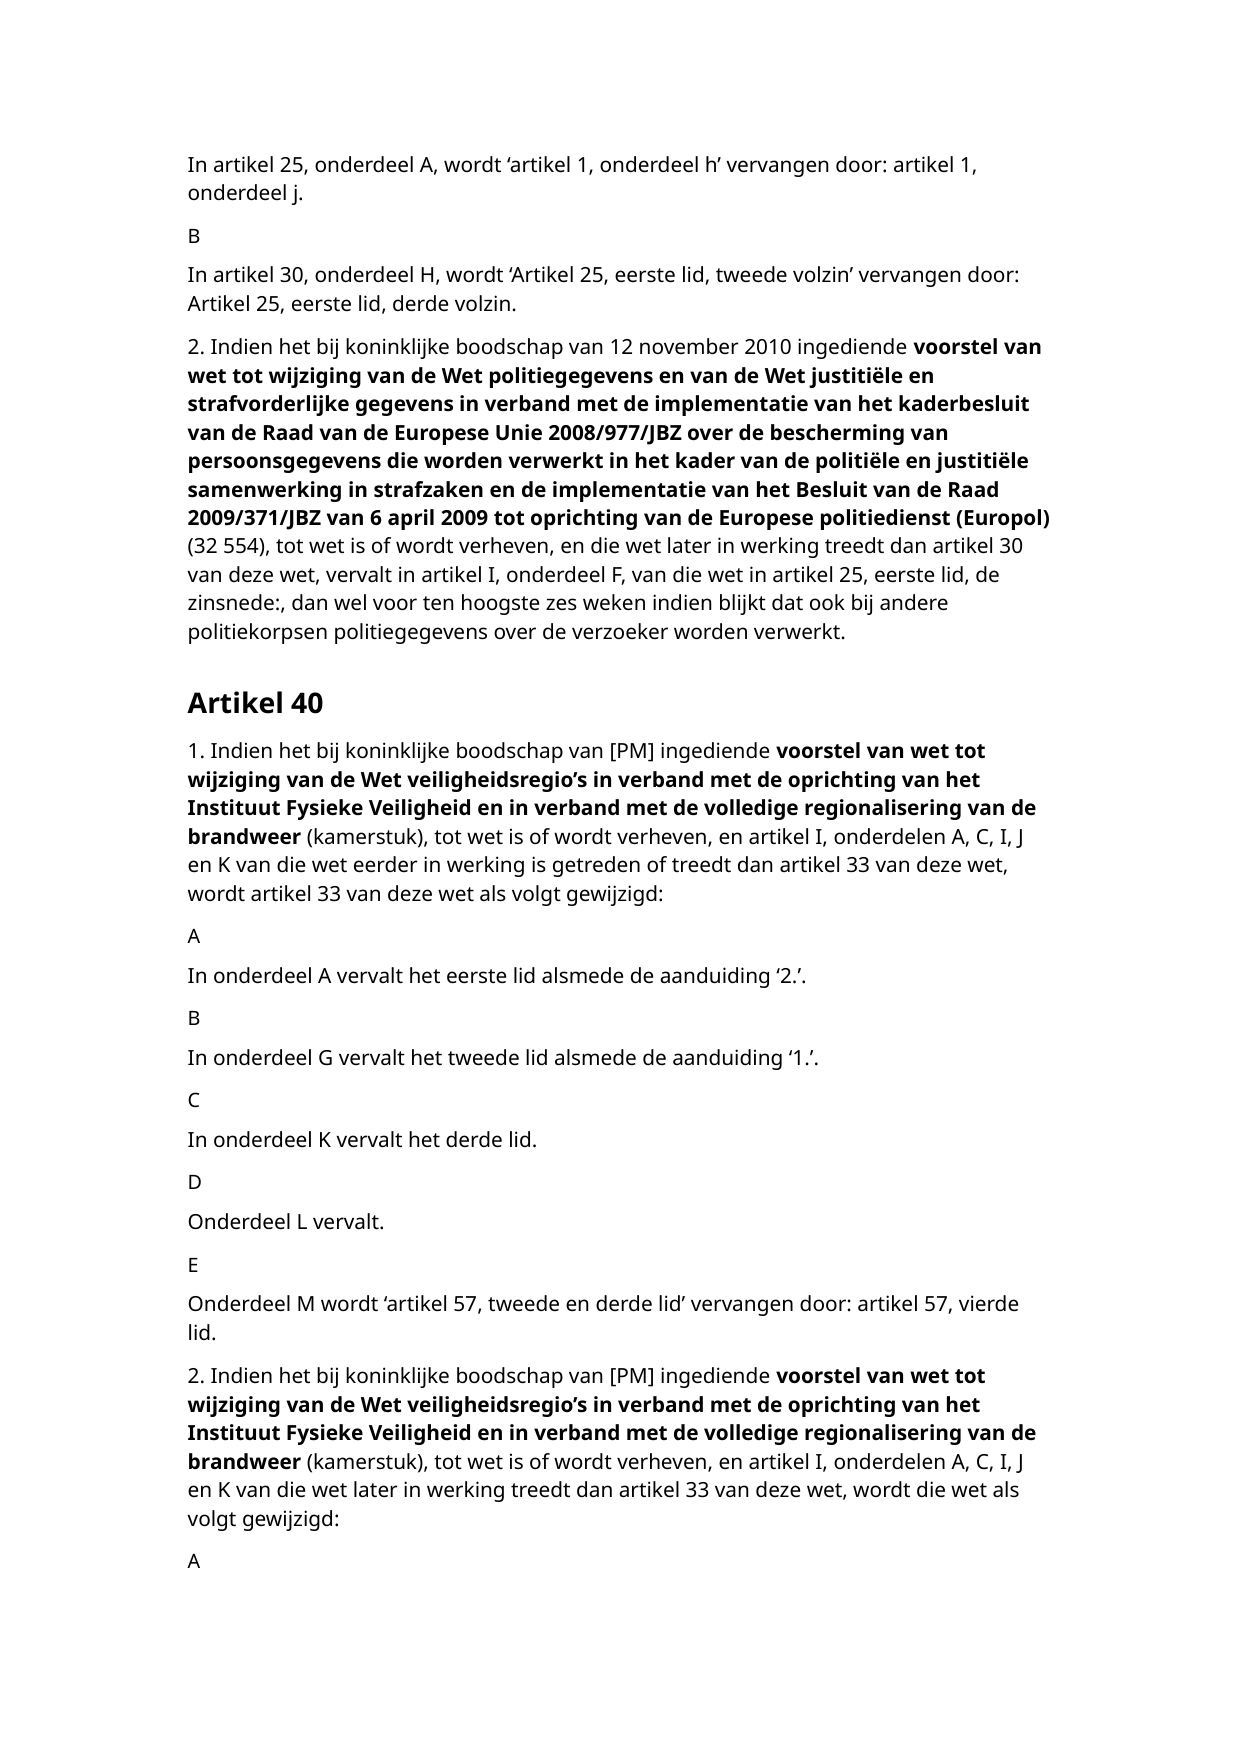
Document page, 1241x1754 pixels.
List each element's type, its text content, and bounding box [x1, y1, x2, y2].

text 1. Indien het bij koninklijke boodschap van [PM] ingediende voorstel van wet tot wijziging van de Wet veiligheidsregio’s in verband met de oprichting van het Instituut Fysieke Veiligheid en in verband met de volledige regionalisering van de brandweer (kamerstuk), tot wet is of wordt verheven, en artikel I, onderdelen A, C, I, J en K van die wet eerder in werking is getreden of treedt dan artikel 33 van deze wet, wordt artikel 33 van deze wet als volgt gewijzigd: [187, 736, 1053, 907]
text Onderdeel L vervalt. [187, 1207, 1053, 1236]
text In onderdeel G vervalt het tweede lid alsmede de aanduiding ‘1.’. [187, 1043, 1053, 1071]
text B [187, 222, 1053, 249]
text A [187, 1547, 1053, 1574]
text E [187, 1251, 1053, 1278]
text In artikel 25, onderdeel A, wordt ‘artikel 1, onderdeel h’ vervangen door: artikel 1, onderdeel j. [187, 150, 1053, 207]
text B [187, 1004, 1053, 1031]
text D [187, 1169, 1053, 1196]
text A [187, 922, 1053, 949]
text Onderdeel M wordt ‘artikel 57, tweede en derde lid’ vervangen door: artikel 57, vierde lid. [187, 1289, 1053, 1346]
text In artikel 30, onderdeel H, wordt ‘Artikel 25, eerste lid, tweede volzin’ vervangen door: Artikel 25, eerste lid, derde volzin. [187, 261, 1053, 317]
text C [187, 1086, 1053, 1113]
text 2. Indien het bij koninklijke boodschap van [PM] ingediende voorstel van wet tot wijziging van de Wet veiligheidsregio’s in verband met de oprichting van het Instituut Fysieke Veiligheid en in verband met de volledige regionalisering van de brandweer (kamerstuk), tot wet is of wordt verheven, en artikel I, onderdelen A, C, I, J en K van die wet later in werking treedt dan artikel 33 van deze wet, wordt die wet als volgt gewijzigd: [187, 1361, 1053, 1532]
text In onderdeel A vervalt het eerste lid alsmede de aanduiding ‘2.’. [187, 961, 1053, 989]
text In onderdeel K vervalt het derde lid. [187, 1125, 1053, 1154]
subtitle Artikel 40 [187, 683, 1053, 721]
text 2. Indien het bij koninklijke boodschap van 12 november 2010 ingediende voorstel van wet tot wijziging van de Wet politiegegevens en van de Wet justitiële en strafvorderlijke gegevens in verband met de implementatie van het kaderbesluit van de Raad van de Europese Unie 2008/977/JBZ over de bescherming van persoonsgegevens die worden verwerkt in het kader van de politiële en justitiële samenwerking in strafzaken en de implementatie van het Besluit van de Raad 2009/371/JBZ van 6 april 2009 tot oprichting van de Europese politiedienst (Europol) (32 554), tot wet is of wordt verheven, en die wet later in werking treedt dan artikel 30 van deze wet, vervalt in artikel I, onderdeel F, van die wet in artikel 25, eerste lid, de zinsnede:, dan wel voor ten hoogste zes weken indien blijkt dat ook bij andere politiekorpsen politiegegevens over de verzoeker worden verwerkt. [187, 332, 1053, 645]
